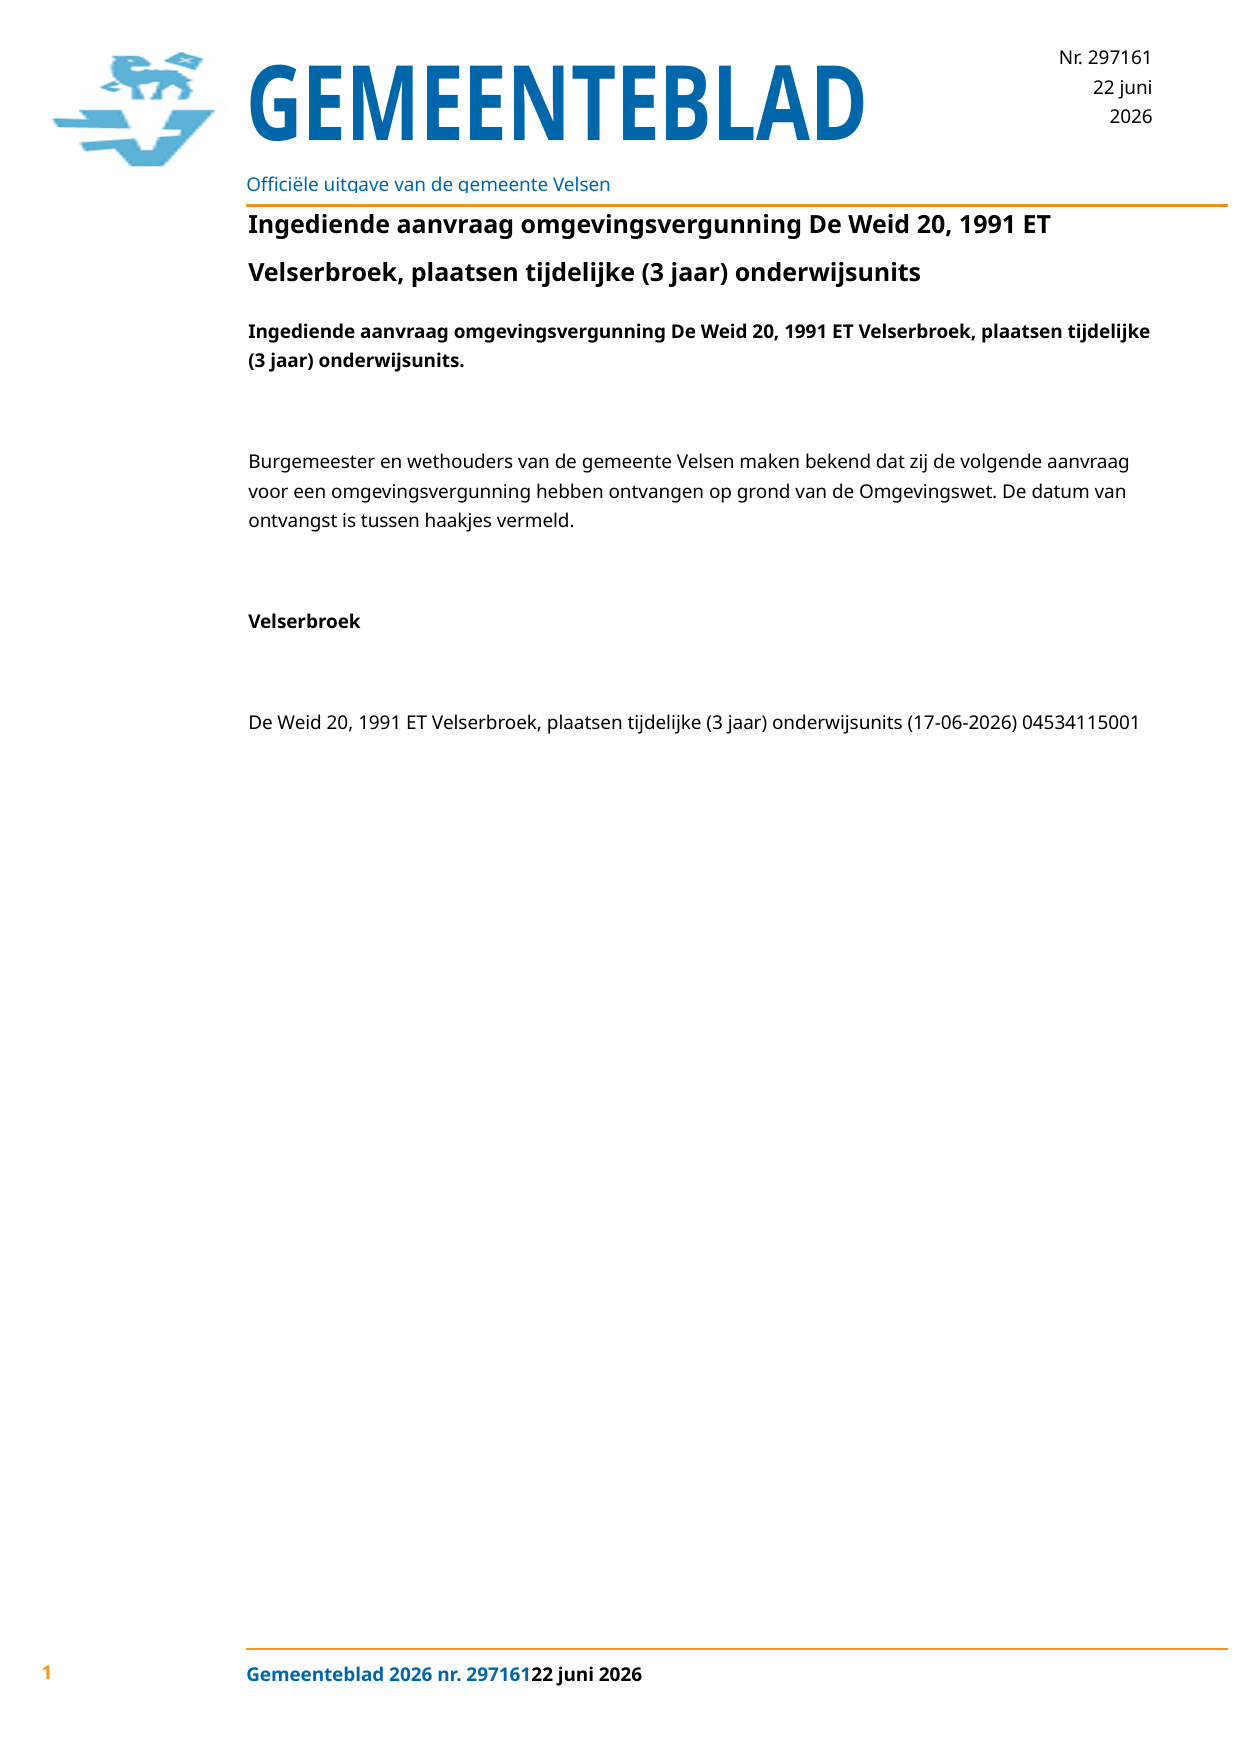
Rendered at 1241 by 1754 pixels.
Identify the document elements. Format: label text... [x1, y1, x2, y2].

picture [41, 47, 231, 172]
text Burgemeester en wethouders van de gemeente Velsen maken bekend dat zij de volgende aanvraag voor een omgevingsvergunning hebben ontvangen op grond van de Omgevingswet. De datum van ontvangst is tussen haakjes vermeld. [248, 448, 1152, 533]
text Ingediende aanvraag omgevingsvergunning De Weid 20, 1991 ET Velserbroek, plaatsen tijdelijke (3 jaar) onderwijsunits [248, 207, 1152, 288]
text Ingediende aanvraag omgevingsvergunning De Weid 20, 1991 ET Velserbroek, plaatsen tijdelijke (3 jaar) onderwijsunits. [248, 318, 1152, 373]
text De Weid 20, 1991 ET Velserbroek, plaatsen tijdelijke (3 jaar) onderwijsunits (17-06-2026) 04534115001 [248, 709, 1152, 735]
text Velserbroek [248, 608, 1152, 634]
